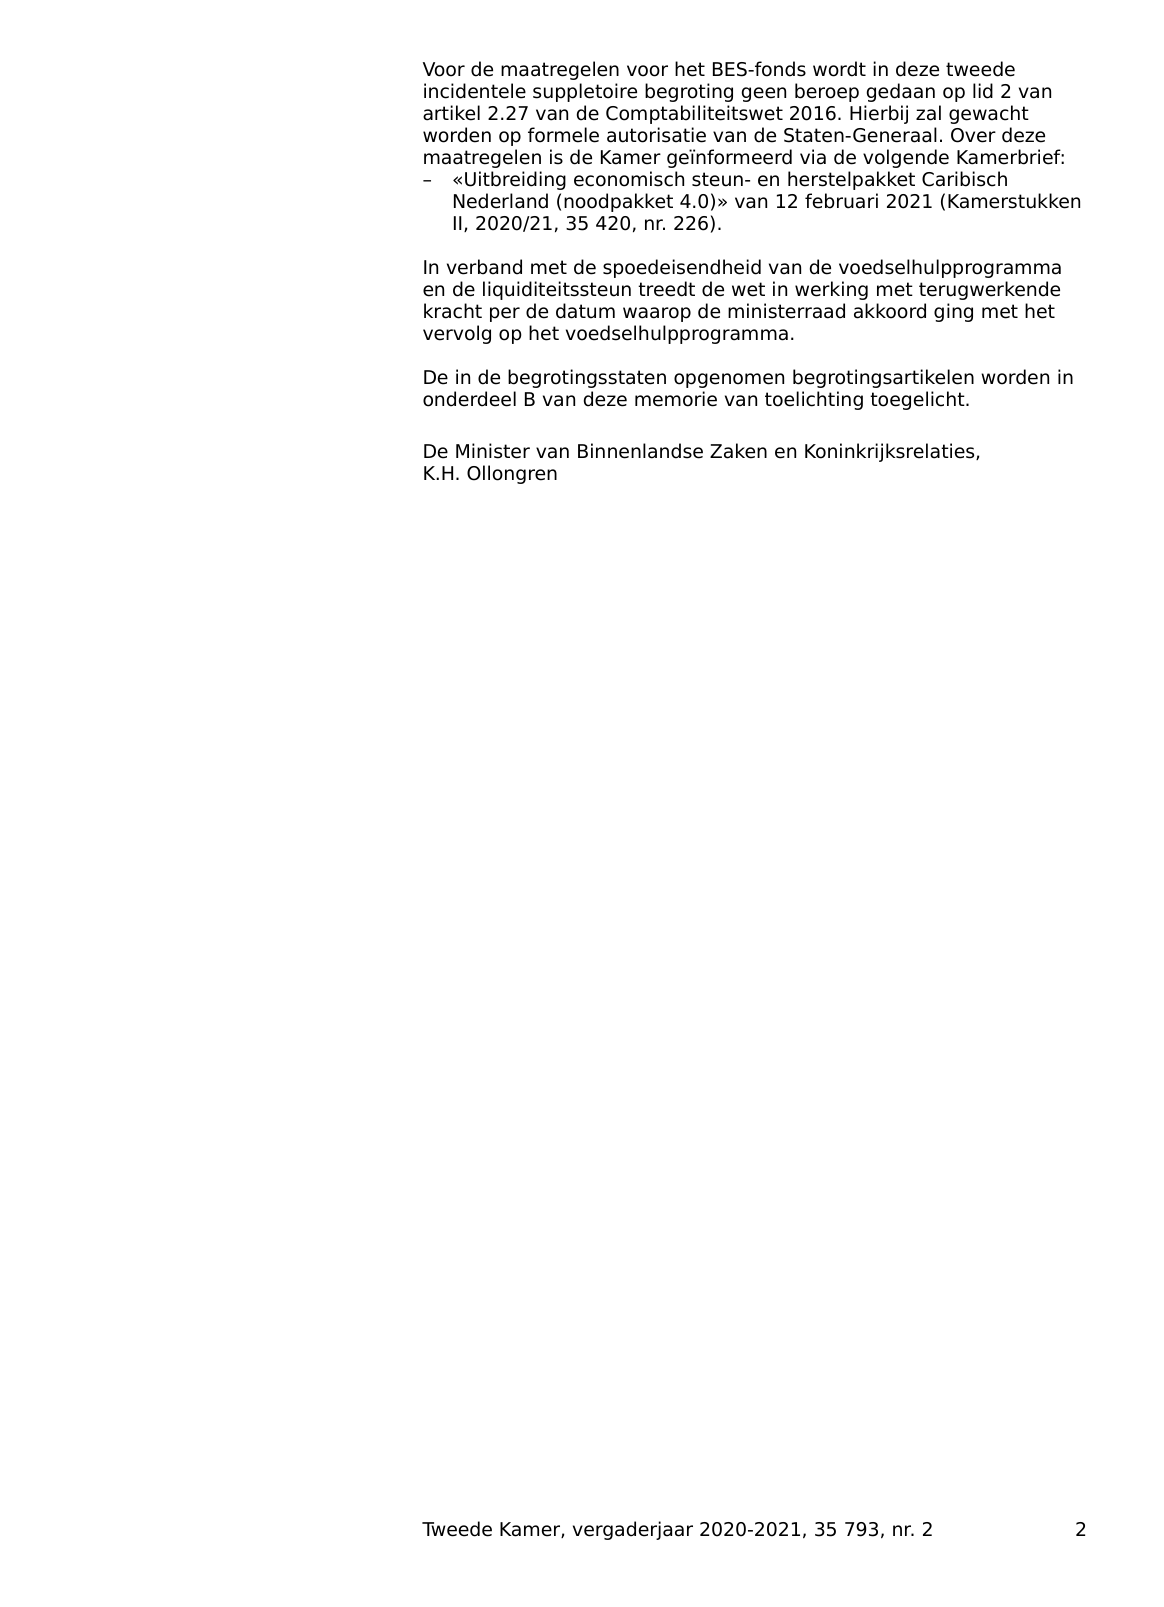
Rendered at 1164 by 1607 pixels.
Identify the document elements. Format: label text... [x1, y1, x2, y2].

text De Minister van Binnenlandse Zaken en Koninkrijksrelaties, K.H. Ollongren [422, 441, 1087, 485]
text Voor de maatregelen voor het BES-fonds wordt in deze tweede incidentele suppletoire begroting geen beroep gedaan op lid 2 van artikel 2.27 van de Comptabiliteitswet 2016. Hierbij zal gewacht worden op formele autorisatie van de Staten-Generaal. Over deze maatregelen is de Kamer geïnformeerd via de volgende Kamerbrief: [422, 59, 1087, 169]
text In verband met de spoedeisendheid van de voedselhulpprogramma en de liquiditeitssteun treedt de wet in werking met terugwerkende kracht per de datum waarop de ministerraad akkoord ging met het vervolg op het voedselhulpprogramma. [422, 257, 1087, 345]
text De in de begrotingsstaten opgenomen begrotingsartikelen worden in onderdeel B van deze memorie van toelichting toegelicht. [422, 367, 1087, 411]
text – «Uitbreiding economisch steun- en herstelpakket Caribisch Nederland (noodpakket 4.0)» van 12 februari 2021 (Kamerstukken II, 2020/21, 35 420, nr. 226). [422, 169, 1087, 235]
